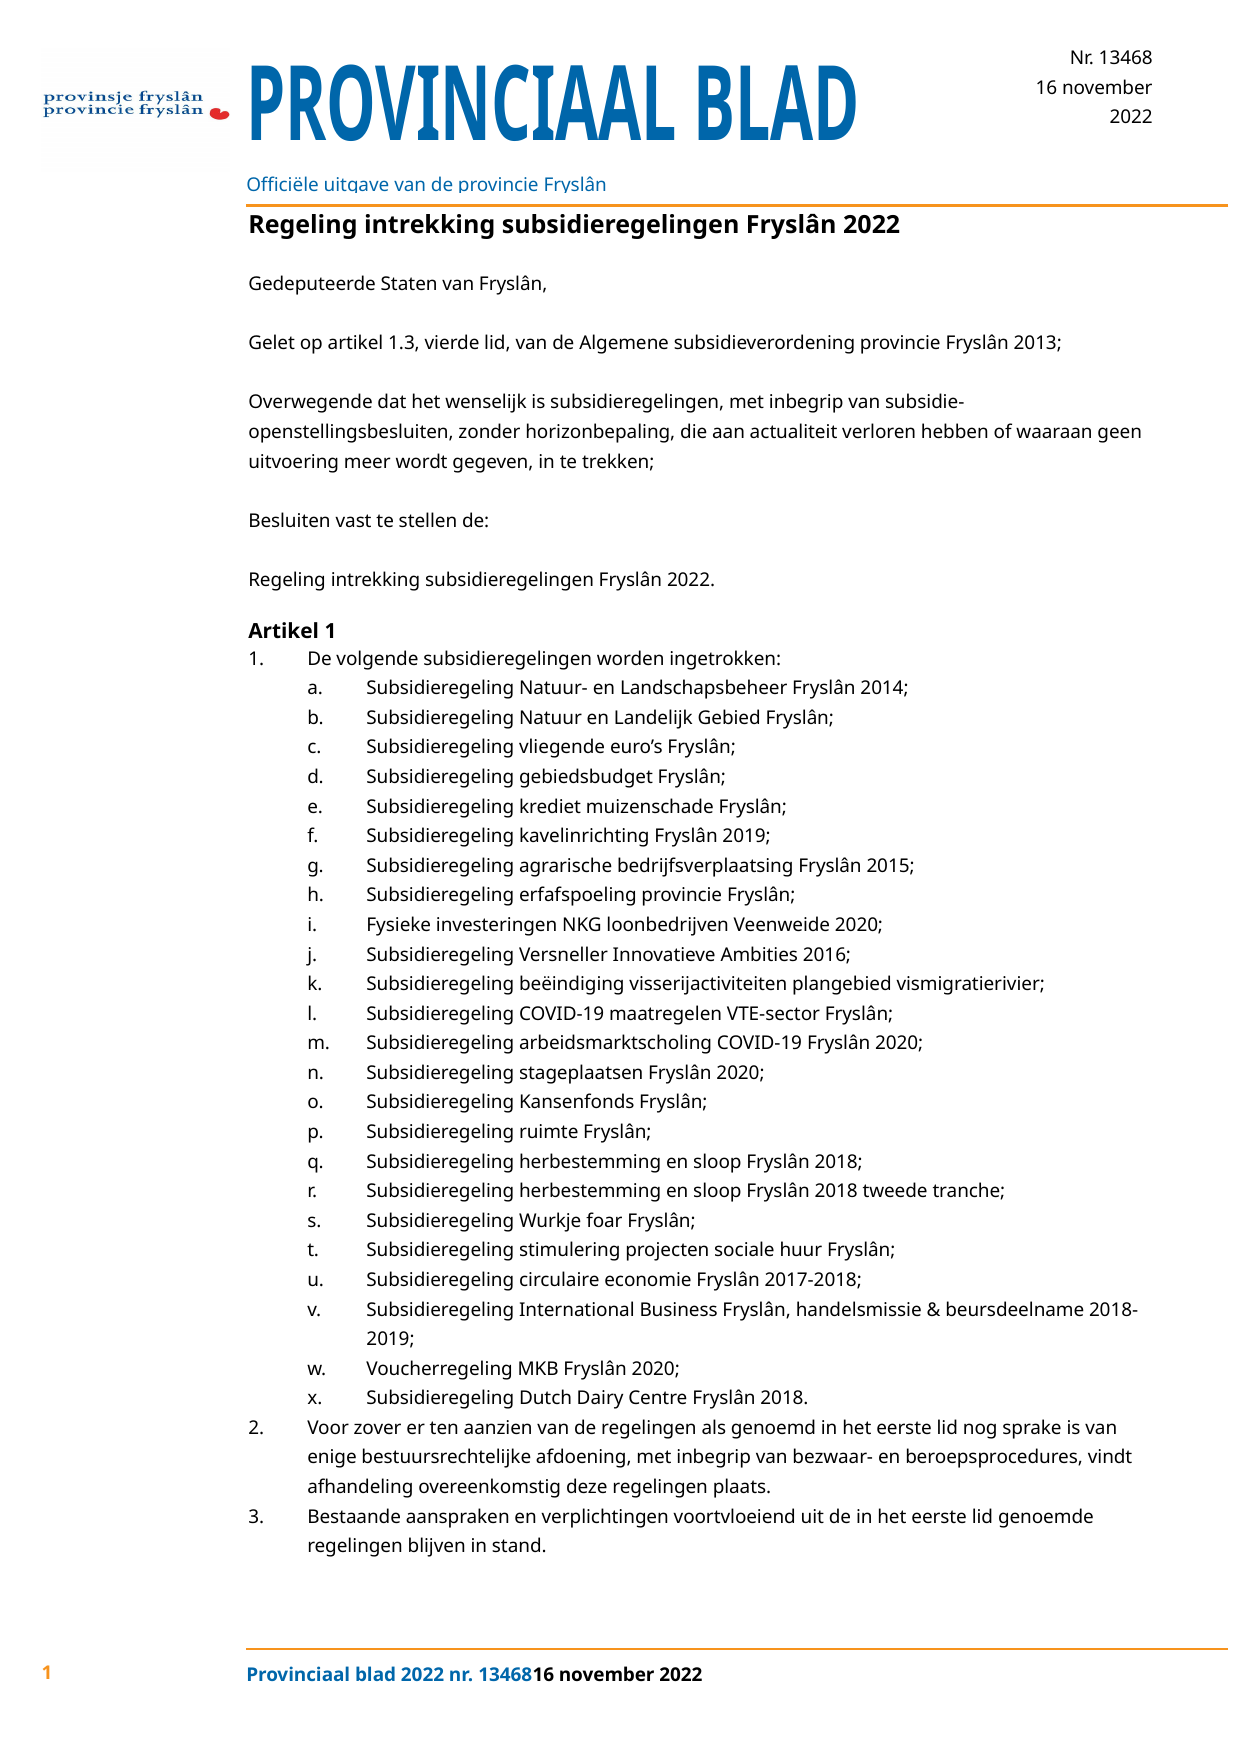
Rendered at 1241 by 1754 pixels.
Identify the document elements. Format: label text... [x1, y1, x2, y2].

list Voucherregeling MKB Fryslân 2020; [307, 1355, 1152, 1381]
text Overwegende dat het wenselijk is subsidieregelingen, met inbegrip van subsidie-openstellingsbesluiten, zonder horizonbepaling, die aan actualiteit verloren hebben of waaraan geen uitvoering meer wordt gegeven, in te trekken; [248, 389, 1152, 473]
list De volgende subsidieregelingen worden ingetrokken: [248, 645, 1152, 671]
list Subsidieregeling stageplaatsen Fryslân 2020; [307, 1059, 1152, 1085]
list Subsidieregeling herbestemming en sloop Fryslân 2018; [307, 1148, 1152, 1174]
list Subsidieregeling stimulering projecten sociale huur Fryslân; [307, 1237, 1152, 1262]
list Subsidieregeling kavelinrichting Fryslân 2019; [307, 822, 1152, 848]
list Subsidieregeling Natuur en Landelijk Gebied Fryslân; [307, 704, 1152, 730]
text Besluiten vast te stellen de: [248, 507, 1152, 533]
list Bestaande aanspraken en verplichtingen voortvloeiend uit de in het eerste lid genoemde regelingen blijven in stand. [248, 1503, 1152, 1558]
list Fysieke investeringen NKG loonbedrijven Veenweide 2020; [307, 911, 1152, 937]
list Subsidieregeling Versneller Innovatieve Ambities 2016; [307, 941, 1152, 967]
list Subsidieregeling erfafspoeling provincie Fryslân; [307, 882, 1152, 907]
list Subsidieregeling beëindiging visserijactiviteiten plangebied vismigratierivier; [307, 970, 1152, 996]
list Subsidieregeling Wurkje foar Fryslân; [307, 1207, 1152, 1233]
picture [41, 47, 231, 172]
text Gedeputeerde Staten van Fryslân, [248, 270, 1152, 296]
list Subsidieregeling Natuur- en Landschapsbeheer Fryslân 2014; [307, 674, 1152, 700]
text Artikel 1 [248, 617, 1152, 645]
list Subsidieregeling International Business Fryslân, handelsmissie & beursdeelname 2018-2019; [307, 1296, 1152, 1351]
text Regeling intrekking subsidieregelingen Fryslân 2022. [248, 566, 1152, 592]
list Subsidieregeling ruimte Fryslân; [307, 1118, 1152, 1144]
list Subsidieregeling COVID-19 maatregelen VTE-sector Fryslân; [307, 1000, 1152, 1026]
list Subsidieregeling herbestemming en sloop Fryslân 2018 tweede tranche; [307, 1177, 1152, 1203]
list Subsidieregeling agrarische bedrijfsverplaatsing Fryslân 2015; [307, 852, 1152, 878]
list Voor zover er ten aanzien van de regelingen als genoemd in het eerste lid nog sprake is van enige bestuursrechtelijke afdoening, met inbegrip van bezwaar- en beroepsprocedures, vindt afhandeling overeenkomstig deze regelingen plaats. [248, 1414, 1152, 1499]
list Subsidieregeling gebiedsbudget Fryslân; [307, 763, 1152, 789]
list Subsidieregeling vliegende euro’s Fryslân; [307, 734, 1152, 759]
list Subsidieregeling Kansenfonds Fryslân; [307, 1089, 1152, 1114]
list Subsidieregeling circulaire economie Fryslân 2017-2018; [307, 1266, 1152, 1292]
list Subsidieregeling Dutch Dairy Centre Fryslân 2018. [307, 1384, 1152, 1410]
list Subsidieregeling krediet muizenschade Fryslân; [307, 793, 1152, 819]
text Gelet op artikel 1.3, vierde lid, van de Algemene subsidieverordening provincie Fryslân 2013; [248, 329, 1152, 355]
text Regeling intrekking subsidieregelingen Fryslân 2022 [248, 207, 1152, 241]
list Subsidieregeling arbeidsmarktscholing COVID-19 Fryslân 2020; [307, 1029, 1152, 1055]
